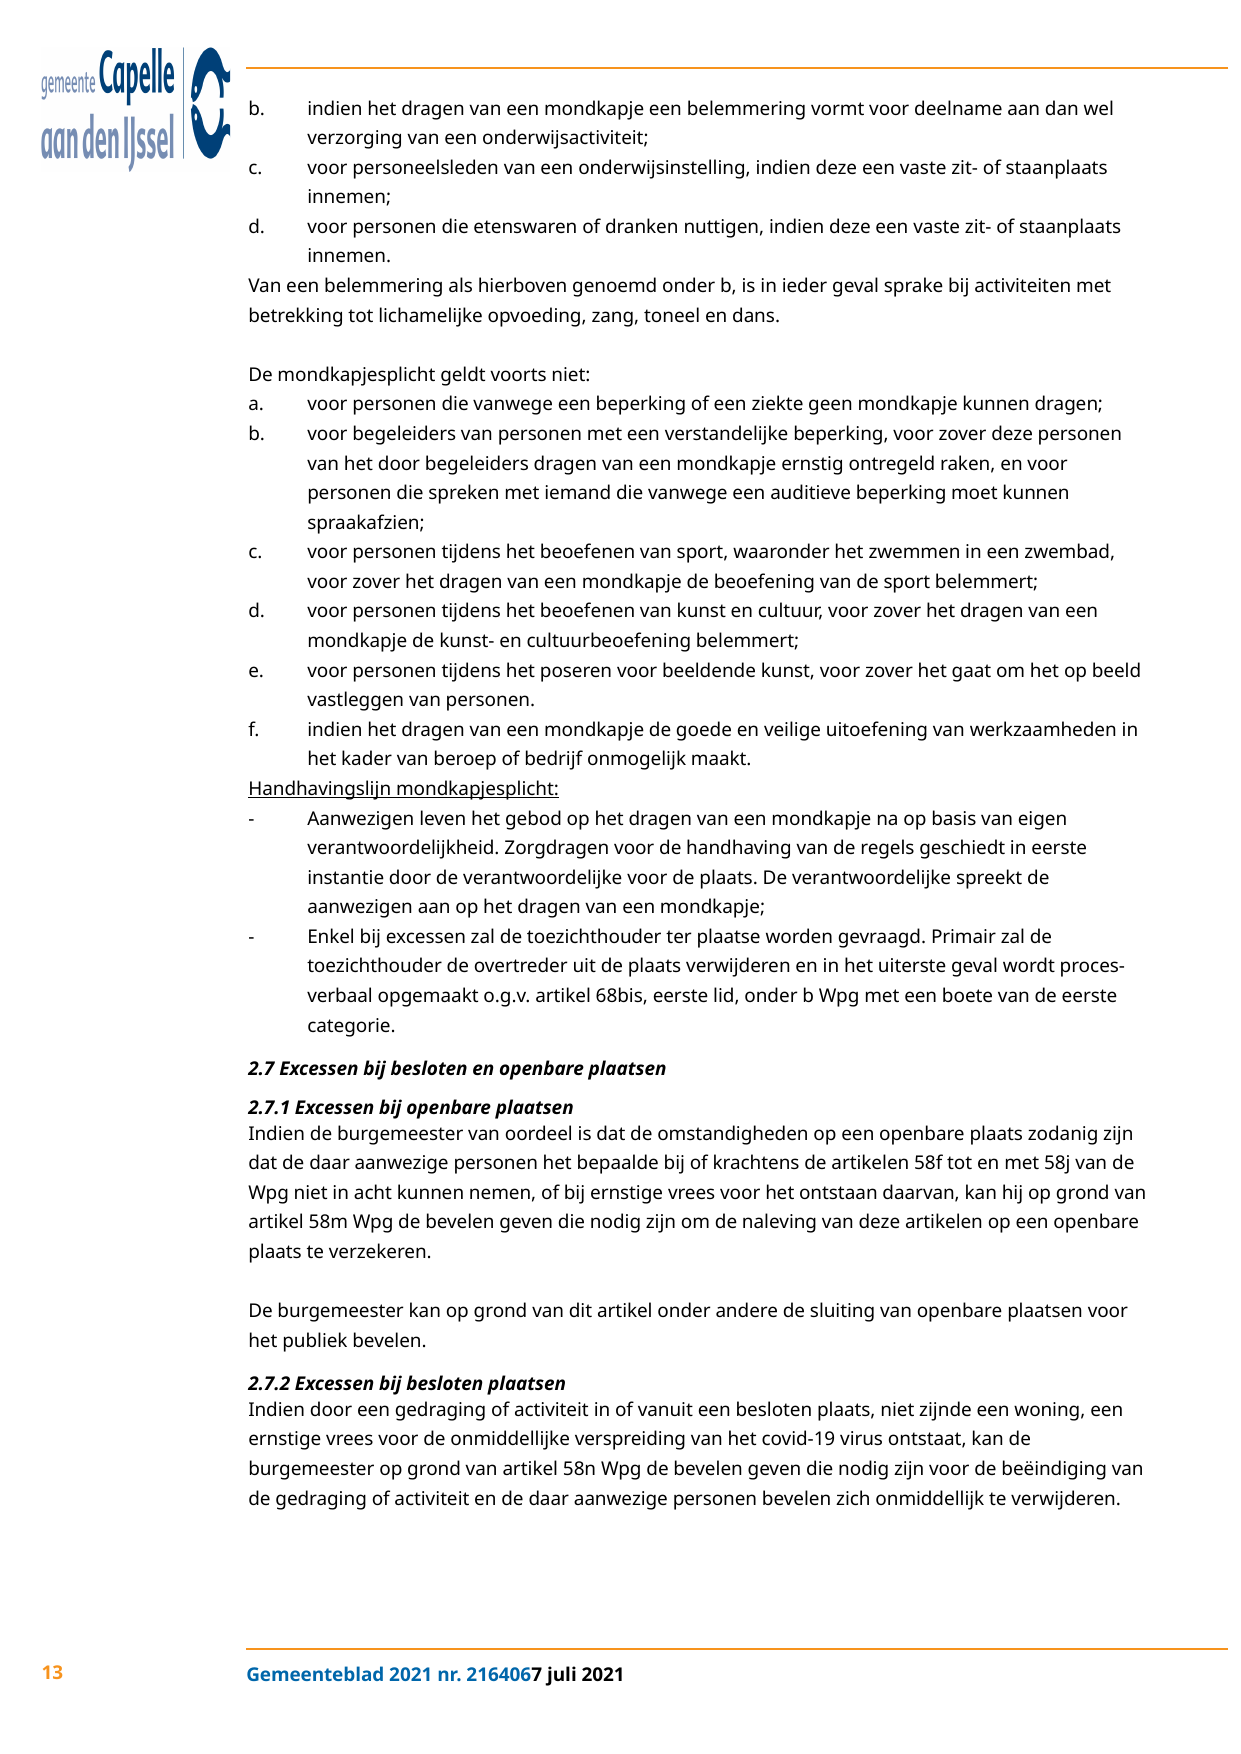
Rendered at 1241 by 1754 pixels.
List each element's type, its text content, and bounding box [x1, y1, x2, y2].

list voor personen tijdens het beoefenen van sport, waaronder het zwemmen in een zwembad, voor zover het dragen van een mondkapje de beoefening van de sport belemmert; [248, 538, 1152, 594]
list voor begeleiders van personen met een verstandelijke beperking, voor zover deze personen van het door begeleiders dragen van een mondkapje ernstig ontregeld raken, en voor personen die spreken met iemand die vanwege een auditieve beperking moet kunnen spraakafzien; [248, 420, 1152, 535]
text Handhavingslijn mondkapjesplicht: [248, 775, 1152, 801]
list voor personen tijdens het poseren voor beeldende kunst, voor zover het gaat om het op beeld vastleggen van personen. [248, 657, 1152, 712]
text 2.7.2 Excessen bij besloten plaatsen [248, 1370, 1152, 1396]
list voor personeelsleden van een onderwijsinstelling, indien deze een vaste zit- of staanplaats innemen; [248, 154, 1152, 209]
list Enkel bij excessen zal de toezichthouder ter plaatse worden gevraagd. Primair zal de toezichthouder de overtreder uit de plaats verwijderen en in het uiterste geval wordt proces-verbaal opgemaakt o.g.v. artikel 68bis, eerste lid, onder b Wpg met een boete van de eerste categorie. [248, 923, 1152, 1038]
list voor personen die etenswaren of dranken nuttigen, indien deze een vaste zit- of staanplaats innemen. [248, 213, 1152, 268]
text Indien de burgemeester van oordeel is dat de omstandigheden op een openbare plaats zodanig zijn dat de daar aanwezige personen het bepaalde bij of krachtens de artikelen 58f tot en met 58j van de Wpg niet in acht kunnen nemen, of bij ernstige vrees voor het ontstaan daarvan, kan hij op grond van artikel 58m Wpg de bevelen geven die nodig zijn om de naleving van deze artikelen op een openbare plaats te verzekeren. [248, 1120, 1152, 1264]
text Van een belemmering als hierboven genoemd onder b, is in ieder geval sprake bij activiteiten met betrekking tot lichamelijke opvoeding, zang, toneel en dans. [248, 272, 1152, 328]
list indien het dragen van een mondkapje een belemmering vormt voor deelname aan dan wel verzorging van een onderwijsactiviteit; [248, 95, 1152, 150]
text 2.7 Excessen bij besloten en openbare plaatsen [248, 1055, 1152, 1081]
text De mondkapjesplicht geldt voorts niet: [248, 361, 1152, 387]
text De burgemeester kan op grond van dit artikel onder andere de sluiting van openbare plaatsen voor het publiek bevelen. [248, 1297, 1152, 1353]
list indien het dragen van een mondkapje de goede en veilige uitoefening van werkzaamheden in het kader van beroep of bedrijf onmogelijk maakt. [248, 716, 1152, 771]
text Indien door een gedraging of activiteit in of vanuit een besloten plaats, niet zijnde een woning, een ernstige vrees voor de onmiddellijke verspreiding van het covid-19 virus ontstaat, kan de burgemeester op grond van artikel 58n Wpg de bevelen geven die nodig zijn voor de beëindiging van de gedraging of activiteit en de daar aanwezige personen bevelen zich onmiddellijk te verwijderen. [248, 1396, 1152, 1510]
text 2.7.1 Excessen bij openbare plaatsen [248, 1094, 1152, 1120]
picture [41, 47, 231, 172]
list Aanwezigen leven het gebod op het dragen van een mondkapje na op basis van eigen verantwoordelijkheid. Zorgdragen voor de handhaving van de regels geschiedt in eerste instantie door de verantwoordelijke voor de plaats. De verantwoordelijke spreekt de aanwezigen aan op het dragen van een mondkapje; [248, 805, 1152, 919]
list voor personen tijdens het beoefenen van kunst en cultuur, voor zover het dragen van een mondkapje de kunst- en cultuurbeoefening belemmert; [248, 598, 1152, 653]
list voor personen die vanwege een beperking of een ziekte geen mondkapje kunnen dragen; [248, 391, 1152, 416]
